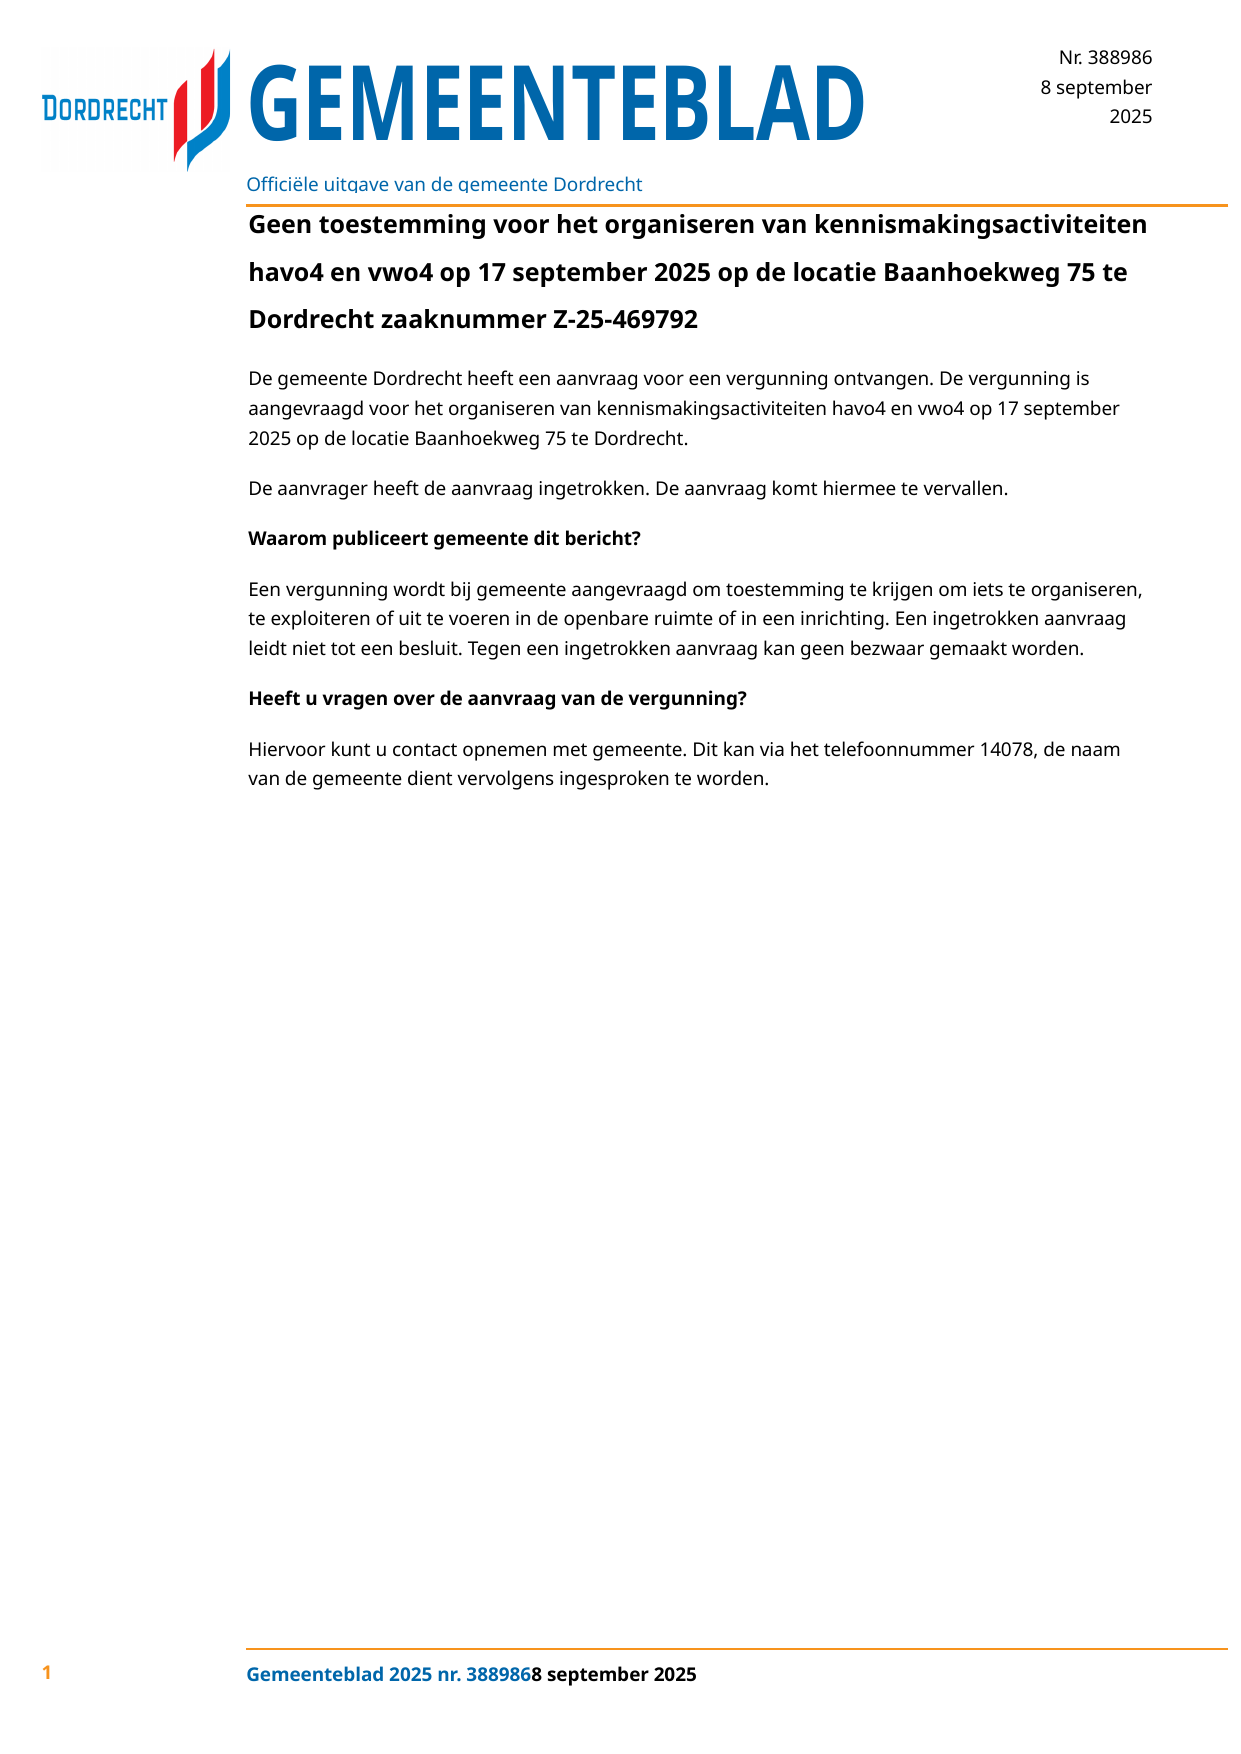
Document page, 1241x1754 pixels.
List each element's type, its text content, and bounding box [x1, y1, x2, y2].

text Een vergunning wordt bij gemeente aangevraagd om toestemming te krijgen om iets te organiseren, te exploiteren of uit te voeren in de openbare ruimte of in een inrichting. Een ingetrokken aanvraag leidt niet tot een besluit. Tegen een ingetrokken aanvraag kan geen bezwaar gemaakt worden. [248, 576, 1152, 661]
text Geen toestemming voor het organiseren van kennismakingsactiviteiten havo4 en vwo4 op 17 september 2025 op de locatie Baanhoekweg 75 te Dordrecht zaaknummer Z-25-469792 [248, 207, 1152, 336]
text De gemeente Dordrecht heeft een aanvraag voor een vergunning ontvangen. De vergunning is aangevraagd voor het organiseren van kennismakingsactiviteiten havo4 en vwo4 op 17 september 2025 op de locatie Baanhoekweg 75 te Dordrecht. [248, 366, 1152, 450]
picture [41, 47, 231, 172]
text Hiervoor kunt u contact opnemen met gemeente. Dit kan via het telefoonnummer 14078, de naam van de gemeente dient vervolgens ingesproken te worden. [248, 736, 1152, 791]
text De aanvrager heeft de aanvraag ingetrokken. De aanvraag komt hiermee te vervallen. [248, 475, 1152, 501]
text Heeft u vragen over de aanvraag van de vergunning? [248, 686, 1152, 711]
text Waarom publiceert gemeente dit bericht? [248, 526, 1152, 551]
